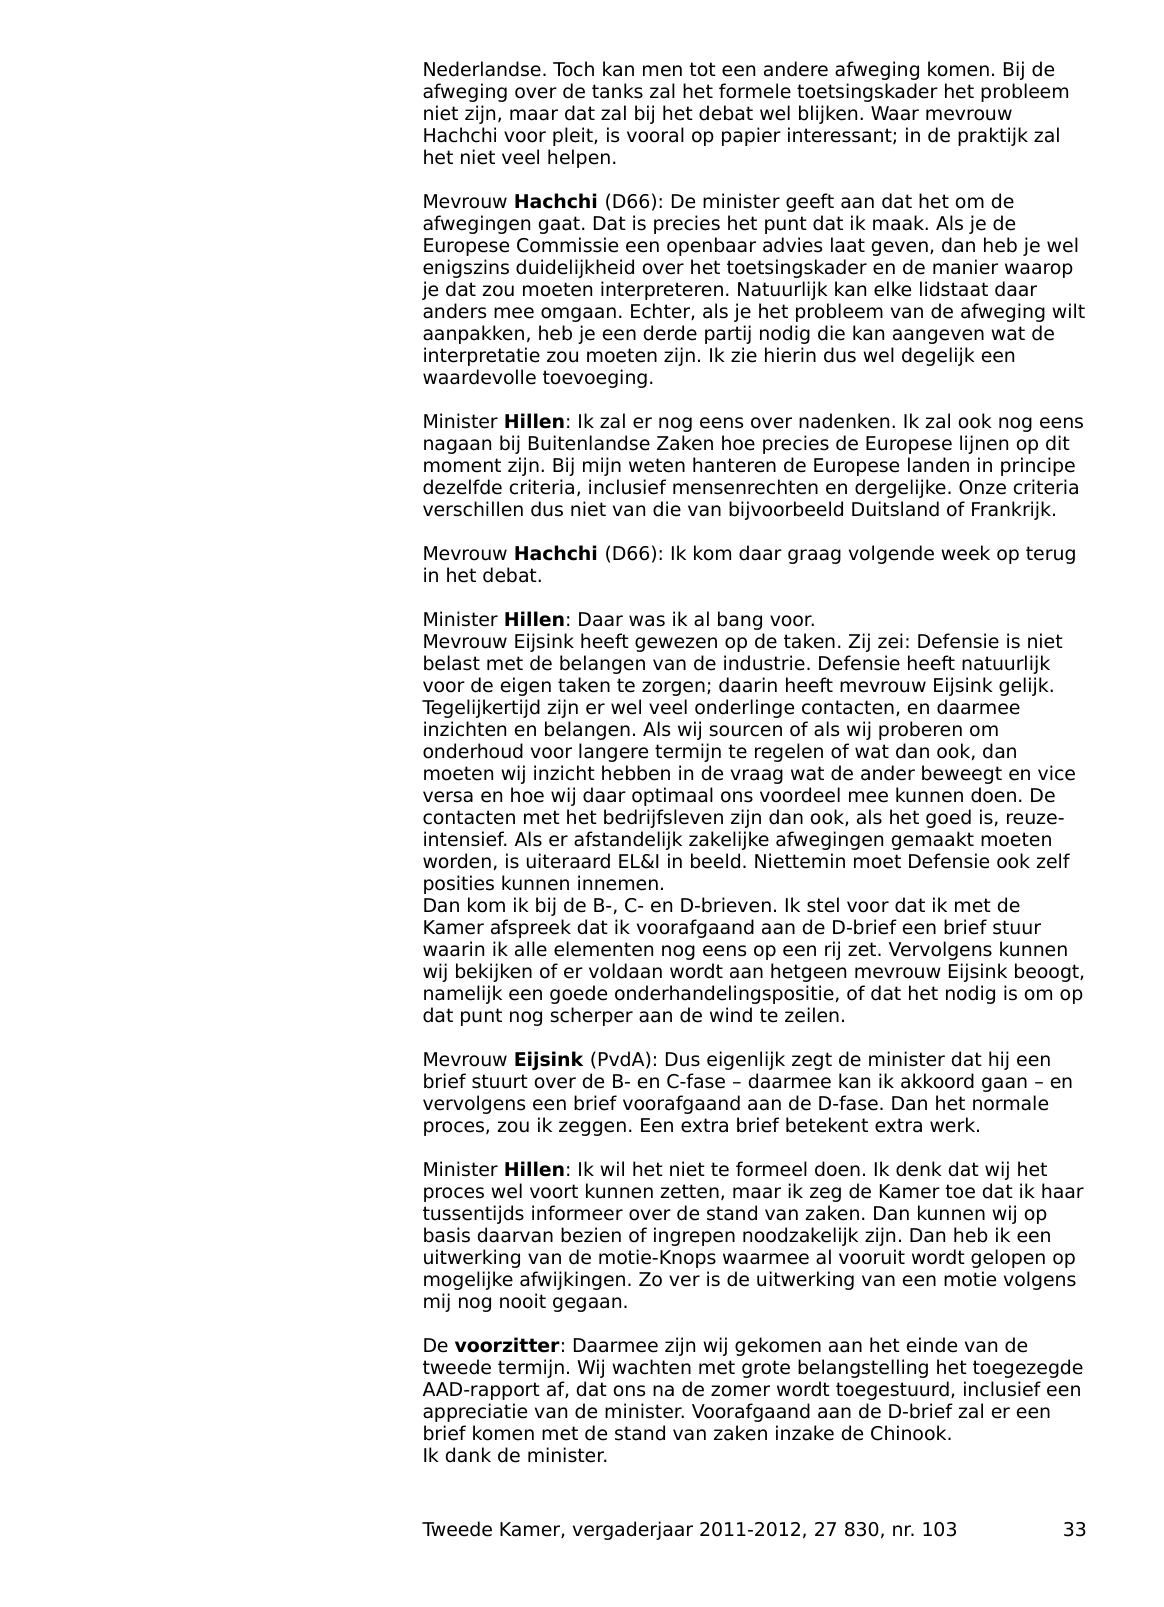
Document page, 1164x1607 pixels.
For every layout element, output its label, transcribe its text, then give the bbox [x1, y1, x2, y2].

text Dan kom ik bij de B-, C- en D-brieven. Ik stel voor dat ik met de Kamer afspreek dat ik voorafgaand aan de D-brief een brief stuur waarin ik alle elementen nog eens op een rij zet. Vervolgens kunnen wij bekijken of er voldaan wordt aan hetgeen mevrouw Eijsink beoogt, namelijk een goede onderhandelingspositie, of dat het nodig is om op dat punt nog scherper aan de wind te zeilen. [422, 895, 1087, 1027]
text Ik dank de minister. [422, 1445, 1087, 1467]
text Minister Hillen: Ik zal er nog eens over nadenken. Ik zal ook nog eens nagaan bij Buitenlandse Zaken hoe precies de Europese lijnen op dit moment zijn. Bij mijn weten hanteren de Europese landen in principe dezelfde criteria, inclusief mensenrechten en dergelijke. Onze criteria verschillen dus niet van die van bijvoorbeeld Duitsland of Frankrijk. [422, 411, 1087, 521]
text Minister Hillen: Daar was ik al bang voor. [422, 609, 1087, 631]
text Mevrouw Eijsink (PvdA): Dus eigenlijk zegt de minister dat hij een brief stuurt over de B- en C-fase – daarmee kan ik akkoord gaan – en vervolgens een brief voorafgaand aan de D-fase. Dan het normale proces, zou ik zeggen. Een extra brief betekent extra werk. [422, 1049, 1087, 1137]
text Mevrouw Hachchi (D66): De minister geeft aan dat het om de afwegingen gaat. Dat is precies het punt dat ik maak. Als je de Europese Commissie een openbaar advies laat geven, dan heb je wel enigszins duidelijkheid over het toetsingskader en de manier waarop je dat zou moeten interpreteren. Natuurlijk kan elke lidstaat daar anders mee omgaan. Echter, als je het probleem van de afweging wilt aanpakken, heb je een derde partij nodig die kan aangeven wat de interpretatie zou moeten zijn. Ik zie hierin dus wel degelijk een waardevolle toevoeging. [422, 191, 1087, 389]
text De voorzitter: Daarmee zijn wij gekomen aan het einde van de tweede termijn. Wij wachten met grote belangstelling het toegezegde AAD-rapport af, dat ons na de zomer wordt toegestuurd, inclusief een appreciatie van de minister. Voorafgaand aan de D-brief zal er een brief komen met de stand van zaken inzake de Chinook. [422, 1335, 1087, 1445]
text Mevrouw Eijsink heeft gewezen op de taken. Zij zei: Defensie is niet belast met de belangen van de industrie. Defensie heeft natuurlijk voor de eigen taken te zorgen; daarin heeft mevrouw Eijsink gelijk. Tegelijkertijd zijn er wel veel onderlinge contacten, en daarmee inzichten en belangen. Als wij sourcen of als wij proberen om onderhoud voor langere termijn te regelen of wat dan ook, dan moeten wij inzicht hebben in de vraag wat de ander beweegt en vice versa en hoe wij daar optimaal ons voordeel mee kunnen doen. De contacten met het bedrijfsleven zijn dan ook, als het goed is, reuze-intensief. Als er afstandelijk zakelijke afwegingen gemaakt moeten worden, is uiteraard EL&I in beeld. Niettemin moet Defensie ook zelf posities kunnen innemen. [422, 631, 1087, 895]
text Nederlandse. Toch kan men tot een andere afweging komen. Bij de afweging over de tanks zal het formele toetsingskader het probleem niet zijn, maar dat zal bij het debat wel blijken. Waar mevrouw Hachchi voor pleit, is vooral op papier interessant; in de praktijk zal het niet veel helpen. [422, 59, 1087, 169]
text Minister Hillen: Ik wil het niet te formeel doen. Ik denk dat wij het proces wel voort kunnen zetten, maar ik zeg de Kamer toe dat ik haar tussentijds informeer over de stand van zaken. Dan kunnen wij op basis daarvan bezien of ingrepen noodzakelijk zijn. Dan heb ik een uitwerking van de motie-Knops waarmee al vooruit wordt gelopen op mogelijke afwijkingen. Zo ver is de uitwerking van een motie volgens mij nog nooit gegaan. [422, 1159, 1087, 1313]
text Mevrouw Hachchi (D66): Ik kom daar graag volgende week op terug in het debat. [422, 543, 1087, 587]
